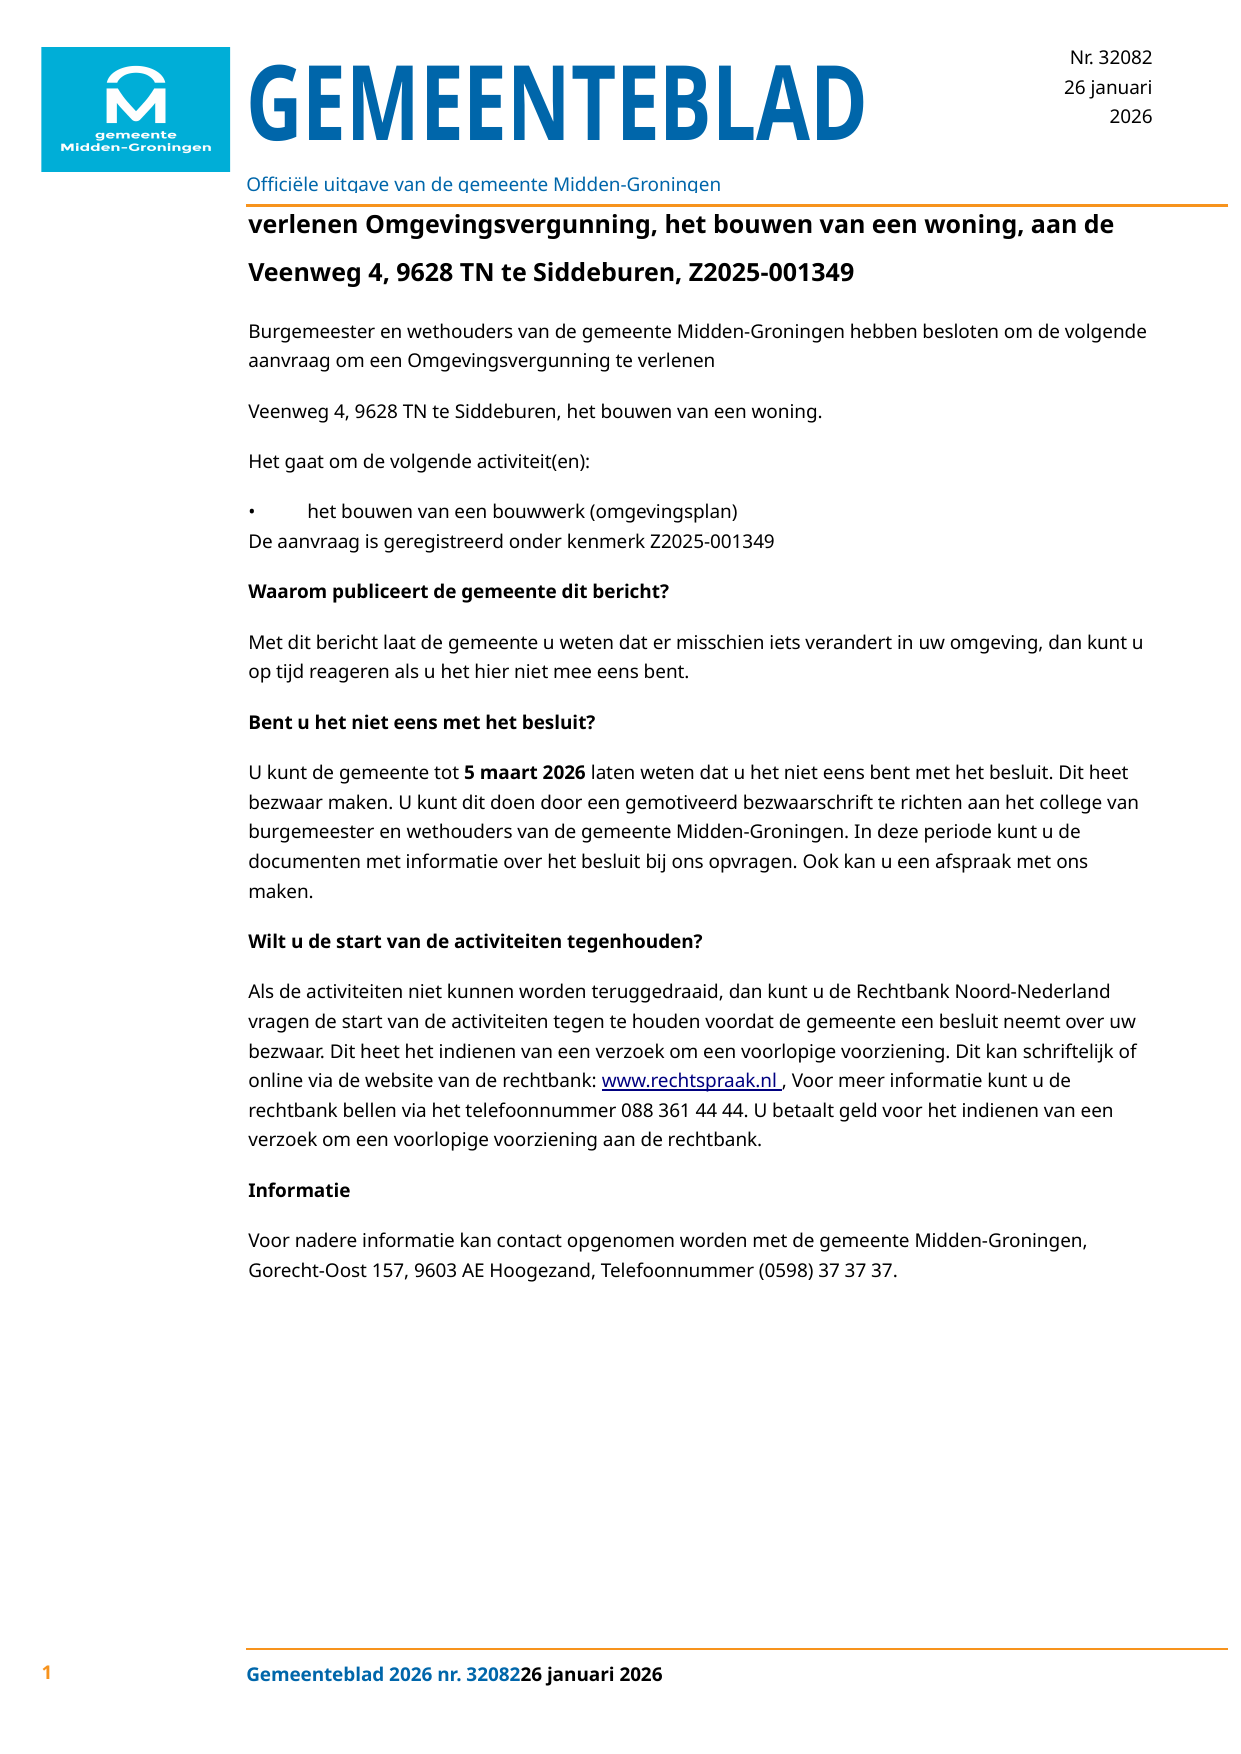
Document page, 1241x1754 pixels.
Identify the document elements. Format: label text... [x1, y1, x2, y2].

text De aanvraag is geregistreerd onder kenmerk Z2025-001349 [248, 528, 1152, 554]
text Het gaat om de volgende activiteit(en): [248, 448, 1152, 474]
picture [108, 66, 164, 82]
text Wilt u de start van de activiteiten tegenhouden? [248, 928, 1152, 954]
text Burgemeester en wethouders van de gemeente Midden-Groningen hebben besloten om de volgende aanvraag om een Omgevingsvergunning te verlenen [248, 318, 1152, 373]
list het bouwen van een bouwwerk (omgevingsplan) [248, 499, 1152, 524]
text Waarom publiceert de gemeente dit bericht? [248, 579, 1152, 604]
text Met dit bericht laat de gemeente u weten dat er misschien iets verandert in uw omgeving, dan kunt u op tijd reageren als u het hier niet mee eens bent. [248, 629, 1152, 684]
picture [184, 146, 190, 153]
text Veenweg 4, 9628 TN te Siddeburen, het bouwen van een woning. [248, 398, 1152, 424]
text U kunt de gemeente tot 5 maart 2026 laten weten dat u het niet eens bent met het besluit. Dit heet bezwaar maken. U kunt dit doen door een gemotiveerd bezwaarschrift te richten aan het college van burgemeester en wethouders van de gemeente Midden-Groningen. In deze periode kunt u de documenten met informatie over het besluit bij ons opvragen. Ook kan u een afspraak met ons maken. [248, 759, 1152, 904]
text Informatie [248, 1177, 1152, 1203]
text Voor nadere informatie kan contact opgenomen worden met de gemeente Midden-Groningen, Gorecht-Oost 157, 9603 AE Hoogezand, Telefoonnummer (0598) 37 37 37. [248, 1227, 1152, 1283]
text Als de activiteiten niet kunnen worden teruggedraaid, dan kunt u de Rechtbank Noord-Nederland vragen de start van de activiteiten tegen te houden voordat de gemeente een besluit neemt over uw bezwaar. Dit heet het indienen van een verzoek om een voorlopige voorziening. Dit kan schriftelijk of online via de website van de rechtbank: www.rechtspraak.nl , Voor meer informatie kunt u de rechtbank bellen via het telefoonnummer 088 361 44 44. U betaalt geld voor het indienen van een verzoek om een voorlopige voorziening aan de rechtbank. [248, 979, 1152, 1152]
text verlenen Omgevingsvergunning, het bouwen van een woning, aan de Veenweg 4, 9628 TN te Siddeburen, Z2025-001349 [248, 207, 1152, 288]
picture [107, 89, 165, 122]
text Bent u het niet eens met het besluit? [248, 709, 1152, 735]
